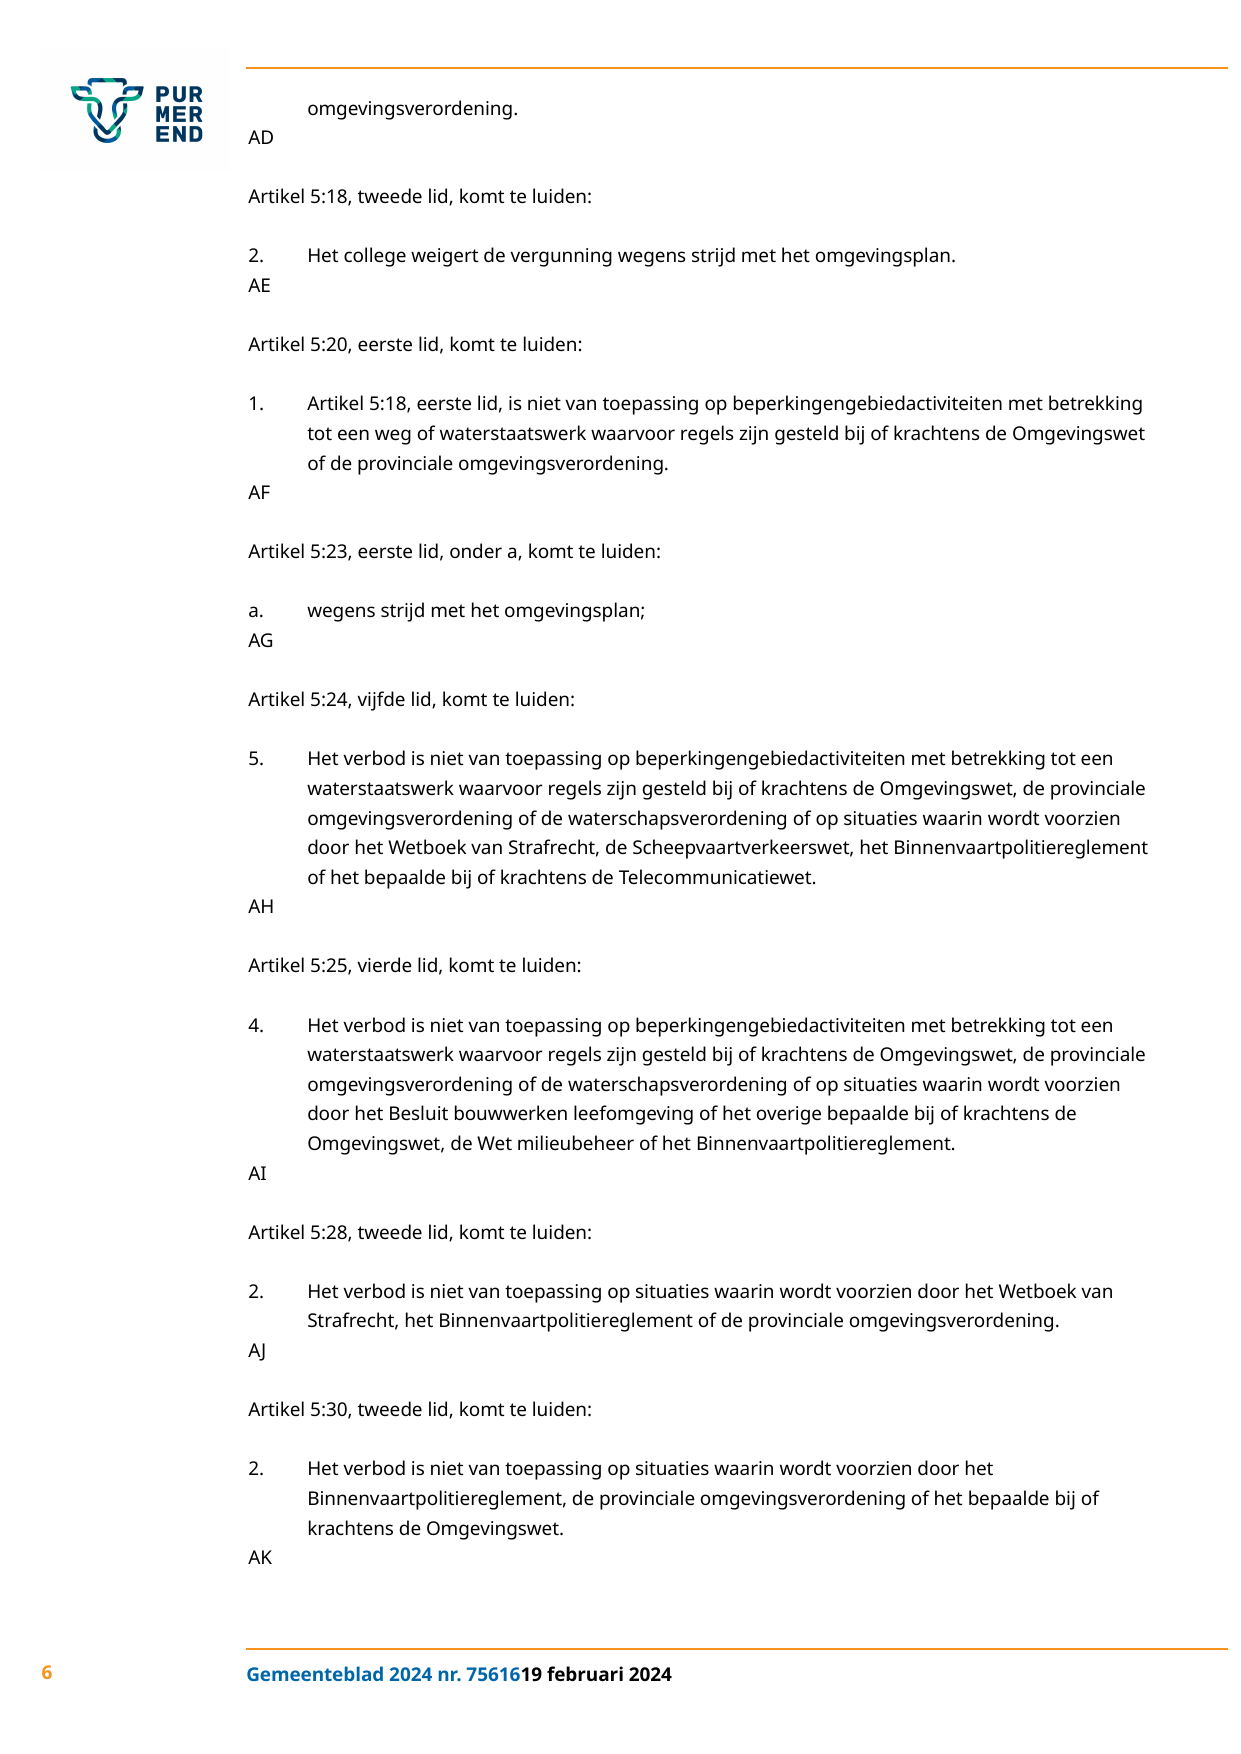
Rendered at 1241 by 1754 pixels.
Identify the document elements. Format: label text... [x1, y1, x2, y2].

list Het college weigert de vergunning wegens strijd met het omgevingsplan. [248, 243, 1152, 268]
text Artikel 5:18, tweede lid, komt te luiden: [248, 183, 1152, 209]
list wegens strijd met het omgevingsplan; [248, 598, 1152, 623]
text Artikel 5:20, eerste lid, komt te luiden: [248, 331, 1152, 357]
list Artikel 5:18, eerste lid, is niet van toepassing op beperkingengebiedactiviteiten met betrekking tot een weg of waterstaatswerk waarvoor regels zijn gesteld bij of krachtens de Omgevingswet of de provinciale omgevingsverordening. [248, 391, 1152, 476]
text AJ [248, 1337, 1152, 1363]
text Artikel 5:24, vijfde lid, komt te luiden: [248, 686, 1152, 712]
list Het verbod is niet van toepassing op beperkingengebiedactiviteiten met betrekking tot een waterstaatswerk waarvoor regels zijn gesteld bij of krachtens de Omgevingswet, de provinciale omgevingsverordening of de waterschapsverordening of op situaties waarin wordt voorzien door het Besluit bouwwerken leefomgeving of het overige bepaalde bij of krachtens de Omgevingswet, de Wet milieubeheer of het Binnenvaartpolitiereglement. [248, 1012, 1152, 1156]
list Het verbod is niet van toepassing op beperkingengebiedactiviteiten met betrekking tot een waterstaatswerk waarvoor regels zijn gesteld bij of krachtens de Omgevingswet, de provinciale omgevingsverordening of de waterschapsverordening of op situaties waarin wordt voorzien door het Wetboek van Strafrecht, de Scheepvaartverkeerswet, het Binnenvaartpolitiereglement of het bepaalde bij of krachtens de Telecommunicatiewet. [248, 746, 1152, 890]
list Het verbod is niet van toepassing op situaties waarin wordt voorzien door het Wetboek van Strafrecht, het Binnenvaartpolitiereglement of de provinciale omgevingsverordening. [248, 1278, 1152, 1333]
text Artikel 5:23, eerste lid, onder a, komt te luiden: [248, 538, 1152, 564]
text Artikel 5:25, vierde lid, komt te luiden: [248, 953, 1152, 978]
text AH [248, 893, 1152, 919]
text Artikel 5:30, tweede lid, komt te luiden: [248, 1396, 1152, 1422]
text AG [248, 627, 1152, 653]
text AI [248, 1160, 1152, 1186]
picture [41, 47, 231, 172]
list Het verbod is niet van toepassing op situaties waarin wordt voorzien door het Binnenvaartpolitiereglement, de provinciale omgevingsverordening of het bepaalde bij of krachtens de Omgevingswet. [248, 1456, 1152, 1541]
text AE [248, 272, 1152, 298]
text AK [248, 1544, 1152, 1570]
text AD [248, 124, 1152, 150]
text Artikel 5:28, tweede lid, komt te luiden: [248, 1219, 1152, 1245]
list omgevingsverordening. [248, 95, 1152, 121]
text AF [248, 479, 1152, 505]
